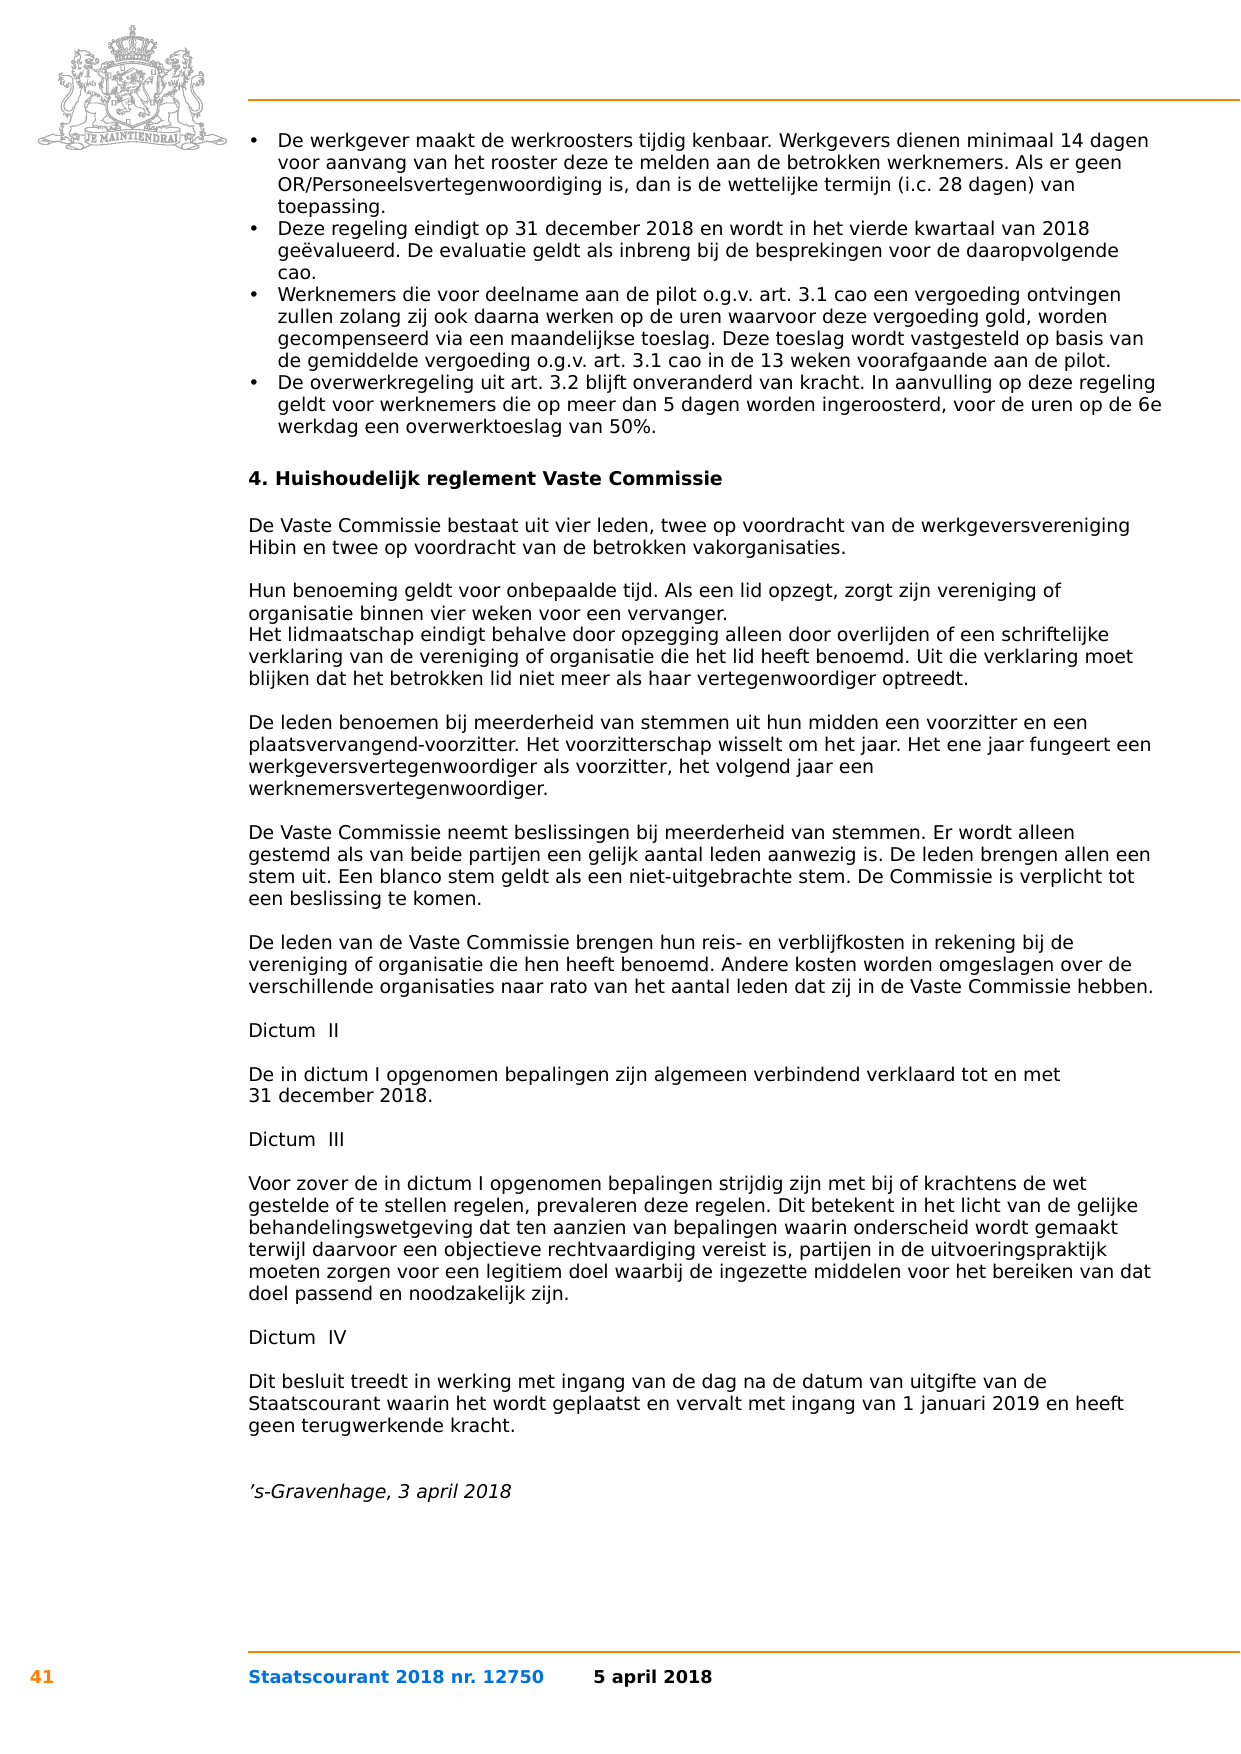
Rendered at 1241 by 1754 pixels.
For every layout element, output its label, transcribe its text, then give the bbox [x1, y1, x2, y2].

text Voor zover de in dictum I opgenomen bepalingen strijdig zijn met bij of krachtens de wet gestelde of te stellen regelen, prevaleren deze regelen. Dit betekent in het licht van de gelijke behandelingswetgeving dat ten aanzien van bepalingen waarin onderscheid wordt gemaakt terwijl daarvoor een objectieve rechtvaardiging vereist is, partijen in de uitvoeringspraktijk moeten zorgen voor een legitiem doel waarbij de ingezette middelen voor het bereiken van dat doel passend en noodzakelijk zijn. [248, 1173, 1163, 1305]
text Dit besluit treedt in werking met ingang van de dag na de datum van uitgifte van de Staatscourant waarin het wordt geplaatst en vervalt met ingang van 1 januari 2019 en heeft geen terugwerkende kracht. [248, 1371, 1163, 1437]
text De leden van de Vaste Commissie brengen hun reis- en verblijfkosten in rekening bij de vereniging of organisatie die hen heeft benoemd. Andere kosten worden omgeslagen over de verschillende organisaties naar rato van het aantal leden dat zij in de Vaste Commissie hebben. [248, 932, 1163, 998]
picture [38, 25, 227, 150]
text Dictum IV [248, 1327, 1163, 1349]
text • Werknemers die voor deelname aan de pilot o.g.v. art. 3.1 cao een vergoeding ontvingen zullen zolang zij ook daarna werken op de uren waarvoor deze vergoeding gold, worden gecompenseerd via een maandelijkse toeslag. Deze toeslag wordt vastgesteld op basis van de gemiddelde vergoeding o.g.v. art. 3.1 cao in de 13 weken voorafgaande aan de pilot. [248, 284, 1163, 372]
text Dictum II [248, 1019, 1163, 1042]
text Het lidmaatschap eindigt behalve door opzegging alleen door overlijden of een schriftelijke verklaring van de vereniging of organisatie die het lid heeft benoemd. Uit die verklaring moet blijken dat het betrokken lid niet meer als haar vertegenwoordiger optreedt. [248, 624, 1163, 690]
text • De werkgever maakt de werkroosters tijdig kenbaar. Werkgevers dienen minimaal 14 dagen voor aanvang van het rooster deze te melden aan de betrokken werknemers. Als er geen OR/Personeelsvertegenwoordiging is, dan is de wettelijke termijn (i.c. 28 dagen) van toepassing. [248, 130, 1163, 218]
text De leden benoemen bij meerderheid van stemmen uit hun midden een voorzitter en een plaatsvervangend-voorzitter. Het voorzitterschap wisselt om het jaar. Het ene jaar fungeert een werkgeversvertegenwoordiger als voorzitter, het volgend jaar een werknemersvertegenwoordiger. [248, 712, 1163, 800]
text Dictum III [248, 1129, 1163, 1151]
text ’s-Gravenhage, 3 april 2018 [248, 1481, 1163, 1502]
text De Vaste Commissie neemt beslissingen bij meerderheid van stemmen. Er wordt alleen gestemd als van beide partijen een gelijk aantal leden aanwezig is. De leden brengen allen een stem uit. Een blanco stem geldt als een niet-uitgebrachte stem. De Commissie is verplicht tot een beslissing te komen. [248, 822, 1163, 910]
text Hun benoeming geldt voor onbepaalde tijd. Als een lid opzegt, zorgt zijn vereniging of organisatie binnen vier weken voor een vervanger. [248, 580, 1163, 624]
text • Deze regeling eindigt op 31 december 2018 en wordt in het vierde kwartaal van 2018 geëvalueerd. De evaluatie geldt als inbreng bij de besprekingen voor de daaropvolgende cao. [248, 218, 1163, 284]
subtitle 4. Huishoudelijk reglement Vaste Commissie [248, 468, 1163, 489]
text De Vaste Commissie bestaat uit vier leden, twee op voordracht van de werkgeversvereniging Hibin en twee op voordracht van de betrokken vakorganisaties. [248, 514, 1163, 558]
text De in dictum I opgenomen bepalingen zijn algemeen verbindend verklaard tot en met 31 december 2018. [248, 1063, 1163, 1107]
text • De overwerkregeling uit art. 3.2 blijft onveranderd van kracht. In aanvulling op deze regeling geldt voor werknemers die op meer dan 5 dagen worden ingeroosterd, voor de uren op de 6e werkdag een overwerktoeslag van 50%. [248, 372, 1163, 438]
